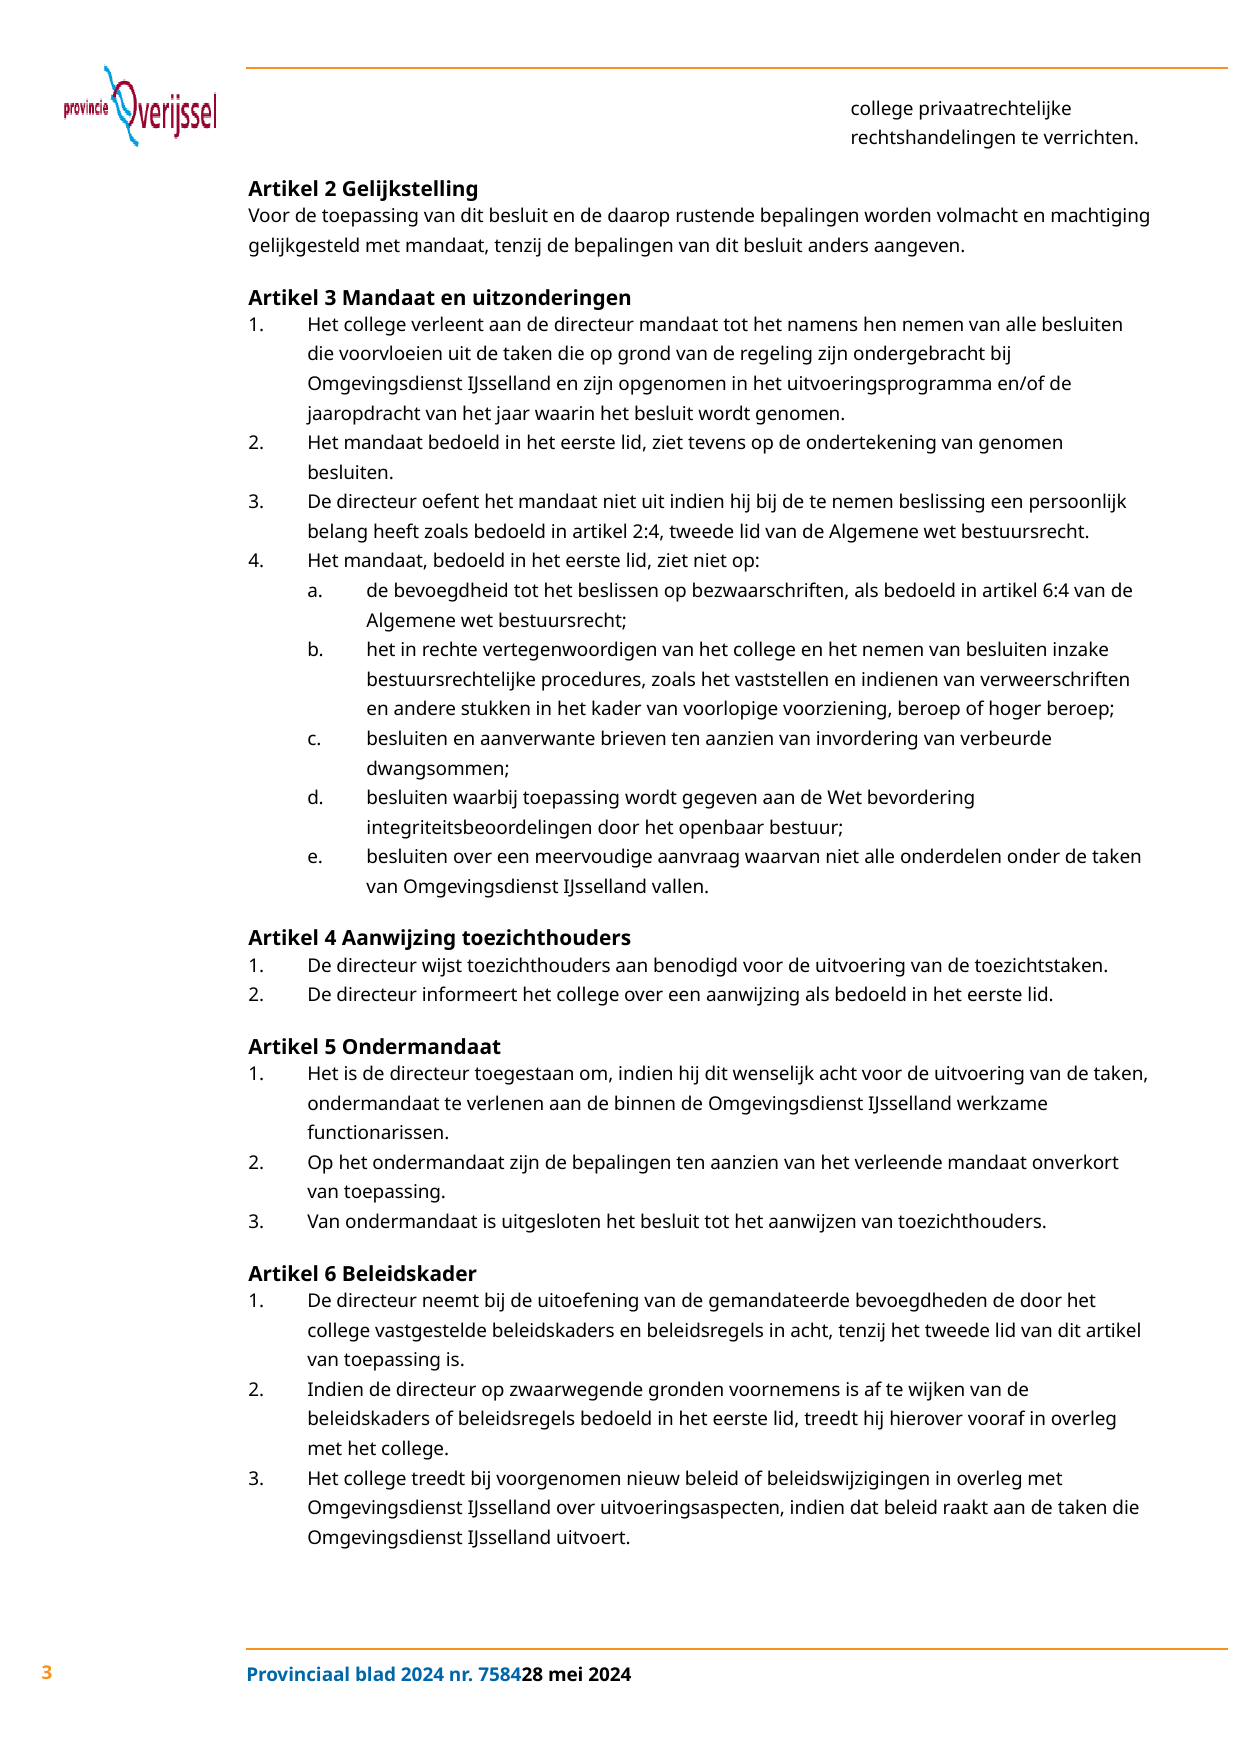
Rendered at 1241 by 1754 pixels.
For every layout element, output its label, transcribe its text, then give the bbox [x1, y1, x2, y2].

list besluiten en aanverwante brieven ten aanzien van invordering van verbeurde dwangsommen; [307, 725, 1152, 781]
list Op het ondermandaat zijn de bepalingen ten aanzien van het verleende mandaat onverkort van toepassing. [248, 1149, 1152, 1204]
list Het mandaat, bedoeld in het eerste lid, ziet niet op: [248, 548, 1152, 573]
text Artikel 2 Gelijkstelling [248, 174, 1152, 203]
list Van ondermandaat is uitgesloten het besluit tot het aanwijzen van toezichthouders. [248, 1208, 1152, 1234]
list Het college treedt bij voorgenomen nieuw beleid of beleidswijzigingen in overleg met Omgevingsdienst IJsselland over uitvoeringsaspecten, indien dat beleid raakt aan de taken die Omgevingsdienst IJsselland uitvoert. [248, 1465, 1152, 1549]
picture [41, 47, 231, 172]
list De directeur wijst toezichthouders aan benodigd voor de uitvoering van de toezichtstaken. [248, 952, 1152, 978]
table_cell [248, 95, 549, 150]
list Het college verleent aan de directeur mandaat tot het namens hen nemen van alle besluiten die voorvloeien uit de taken die op grond van de regeling zijn ondergebracht bij Omgevingsdienst IJsselland en zijn opgenomen in het uitvoeringsprogramma en/of de jaaropdracht van het jaar waarin het besluit wordt genomen. [248, 311, 1152, 426]
text Artikel 3 Mandaat en uitzonderingen [248, 283, 1152, 311]
list De directeur oefent het mandaat niet uit indien hij bij de te nemen beslissing een persoonlijk belang heeft zoals bedoeld in artikel 2:4, tweede lid van de Algemene wet bestuursrecht. [248, 488, 1152, 544]
list het in rechte vertegenwoordigen van het college en het nemen van besluiten inzake bestuursrechtelijke procedures, zoals het vaststellen en indienen van verweerschriften en andere stukken in het kader van voorlopige voorziening, beroep of hoger beroep; [307, 636, 1152, 721]
table_cell [549, 95, 850, 150]
text Artikel 5 Ondermandaat [248, 1032, 1152, 1060]
list Indien de directeur op zwaarwegende gronden voornemens is af te wijken van de beleidskaders of beleidsregels bedoeld in het eerste lid, treedt hij hierover vooraf in overleg met het college. [248, 1376, 1152, 1461]
text Voor de toepassing van dit besluit en de daarop rustende bepalingen worden volmacht en machtiging gelijkgesteld met mandaat, tenzij de bepalingen van dit besluit anders aangeven. [248, 203, 1152, 258]
list besluiten over een meervoudige aanvraag waarvan niet alle onderdelen onder de taken van Omgevingsdienst IJsselland vallen. [307, 843, 1152, 899]
list besluiten waarbij toepassing wordt gegeven aan de Wet bevordering integriteitsbeoordelingen door het openbaar bestuur; [307, 784, 1152, 840]
list De directeur informeert het college over een aanwijzing als bedoeld in het eerste lid. [248, 982, 1152, 1007]
list Het is de directeur toegestaan om, indien hij dit wenselijk acht voor de uitvoering van de taken, ondermandaat te verlenen aan de binnen de Omgevingsdienst IJsselland werkzame functionarissen. [248, 1060, 1152, 1145]
table_cell college privaatrechtelijke rechtshandelingen te verrichten. [850, 95, 1152, 150]
list De directeur neemt bij de uitoefening van de gemandateerde bevoegdheden de door het college vastgestelde beleidskaders en beleidsregels in acht, tenzij het tweede lid van dit artikel van toepassing is. [248, 1287, 1152, 1372]
text Artikel 6 Beleidskader [248, 1259, 1152, 1287]
text Artikel 4 Aanwijzing toezichthouders [248, 923, 1152, 952]
list Het mandaat bedoeld in het eerste lid, ziet tevens op de ondertekening van genomen besluiten. [248, 429, 1152, 485]
list de bevoegdheid tot het beslissen op bezwaarschriften, als bedoeld in artikel 6:4 van de Algemene wet bestuursrecht; [307, 577, 1152, 633]
